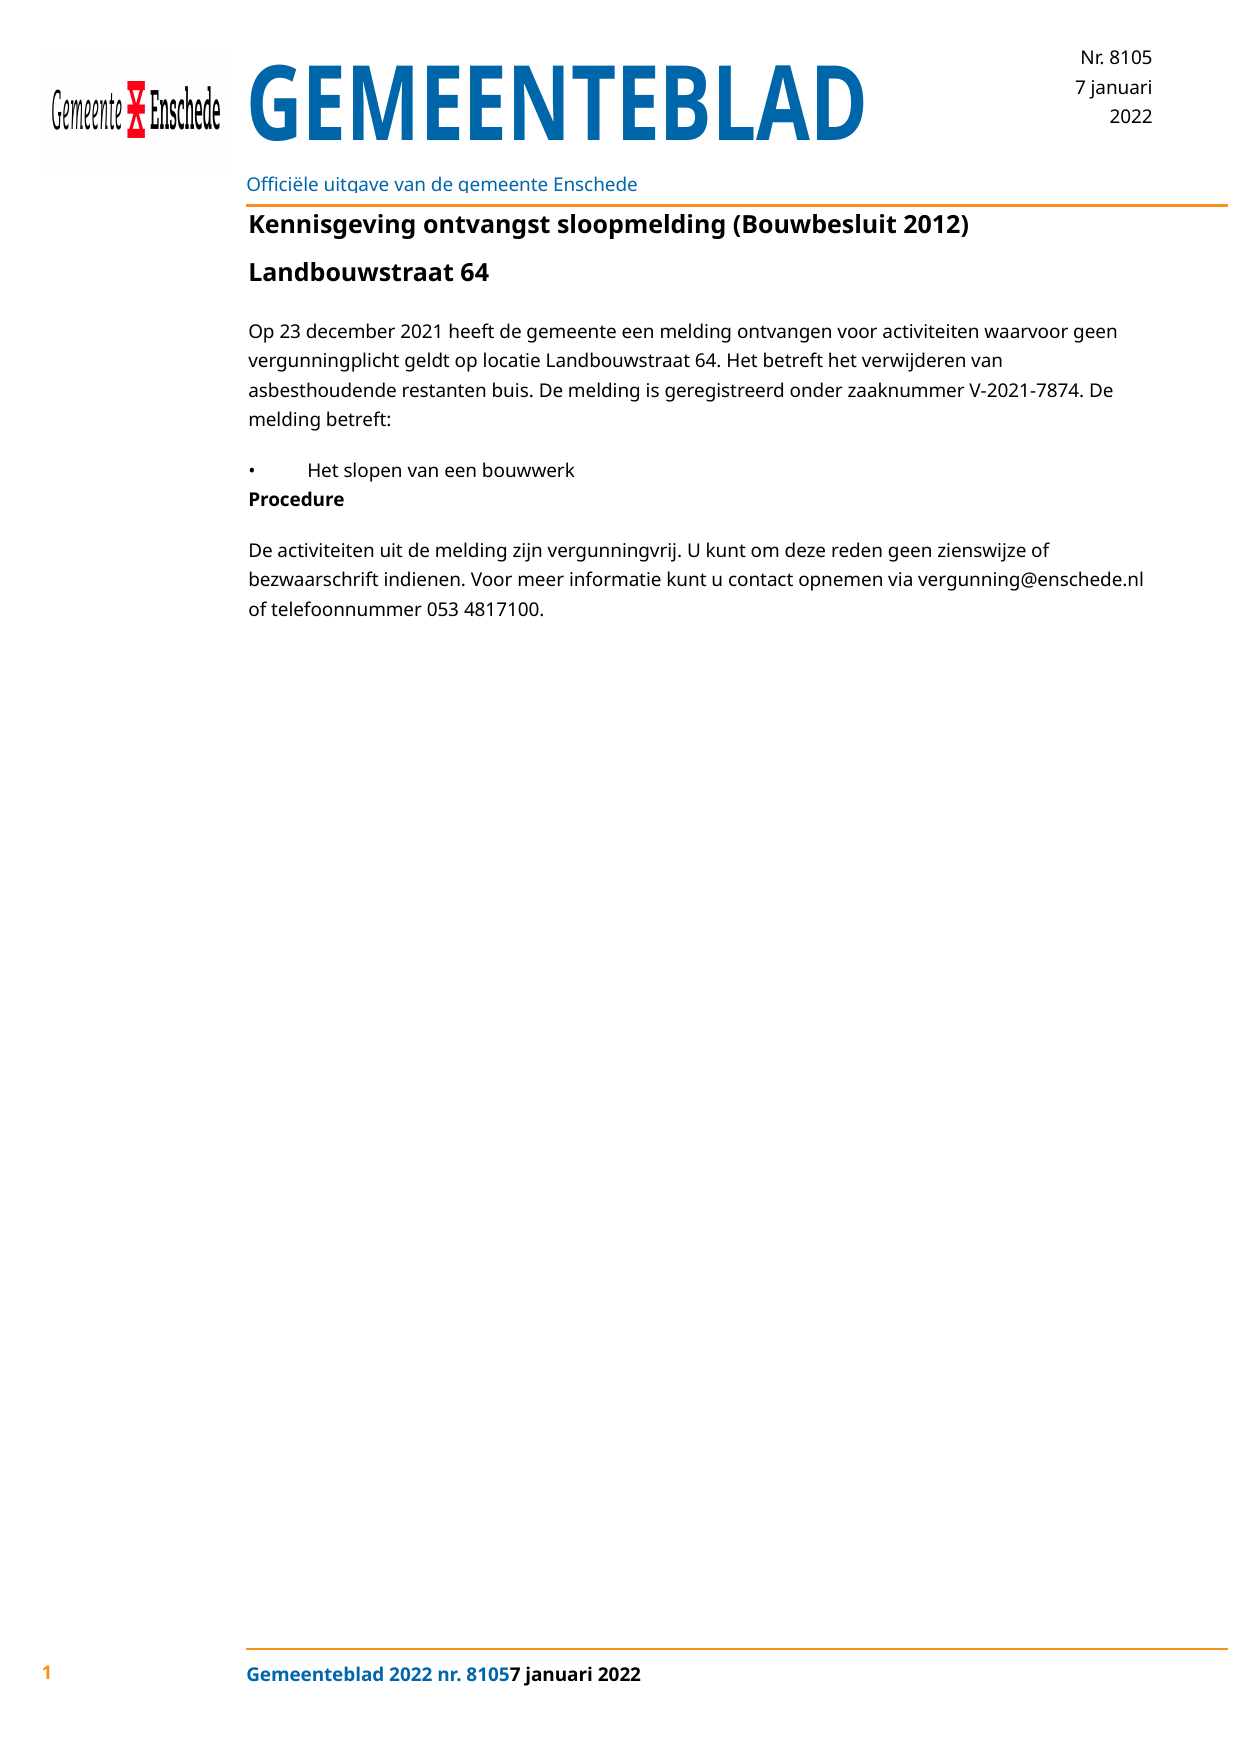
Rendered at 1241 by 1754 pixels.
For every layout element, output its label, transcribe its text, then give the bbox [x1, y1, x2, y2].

picture [41, 47, 231, 172]
text Op 23 december 2021 heeft de gemeente een melding ontvangen voor activiteiten waarvoor geen vergunningplicht geldt op locatie Landbouwstraat 64. Het betreft het verwijderen van asbesthoudende restanten buis. De melding is geregistreerd onder zaaknummer V-2021-7874. De melding betreft: [248, 318, 1152, 432]
text Kennisgeving ontvangst sloopmelding (Bouwbesluit 2012) Landbouwstraat 64 [248, 207, 1152, 288]
text Procedure [248, 487, 1152, 512]
text De activiteiten uit de melding zijn vergunningvrij. U kunt om deze reden geen zienswijze of bezwaarschrift indienen. Voor meer informatie kunt u contact opnemen via vergunning@enschede.nl of telefoonnummer 053 4817100. [248, 537, 1152, 622]
list Het slopen van een bouwwerk [248, 457, 1152, 483]
